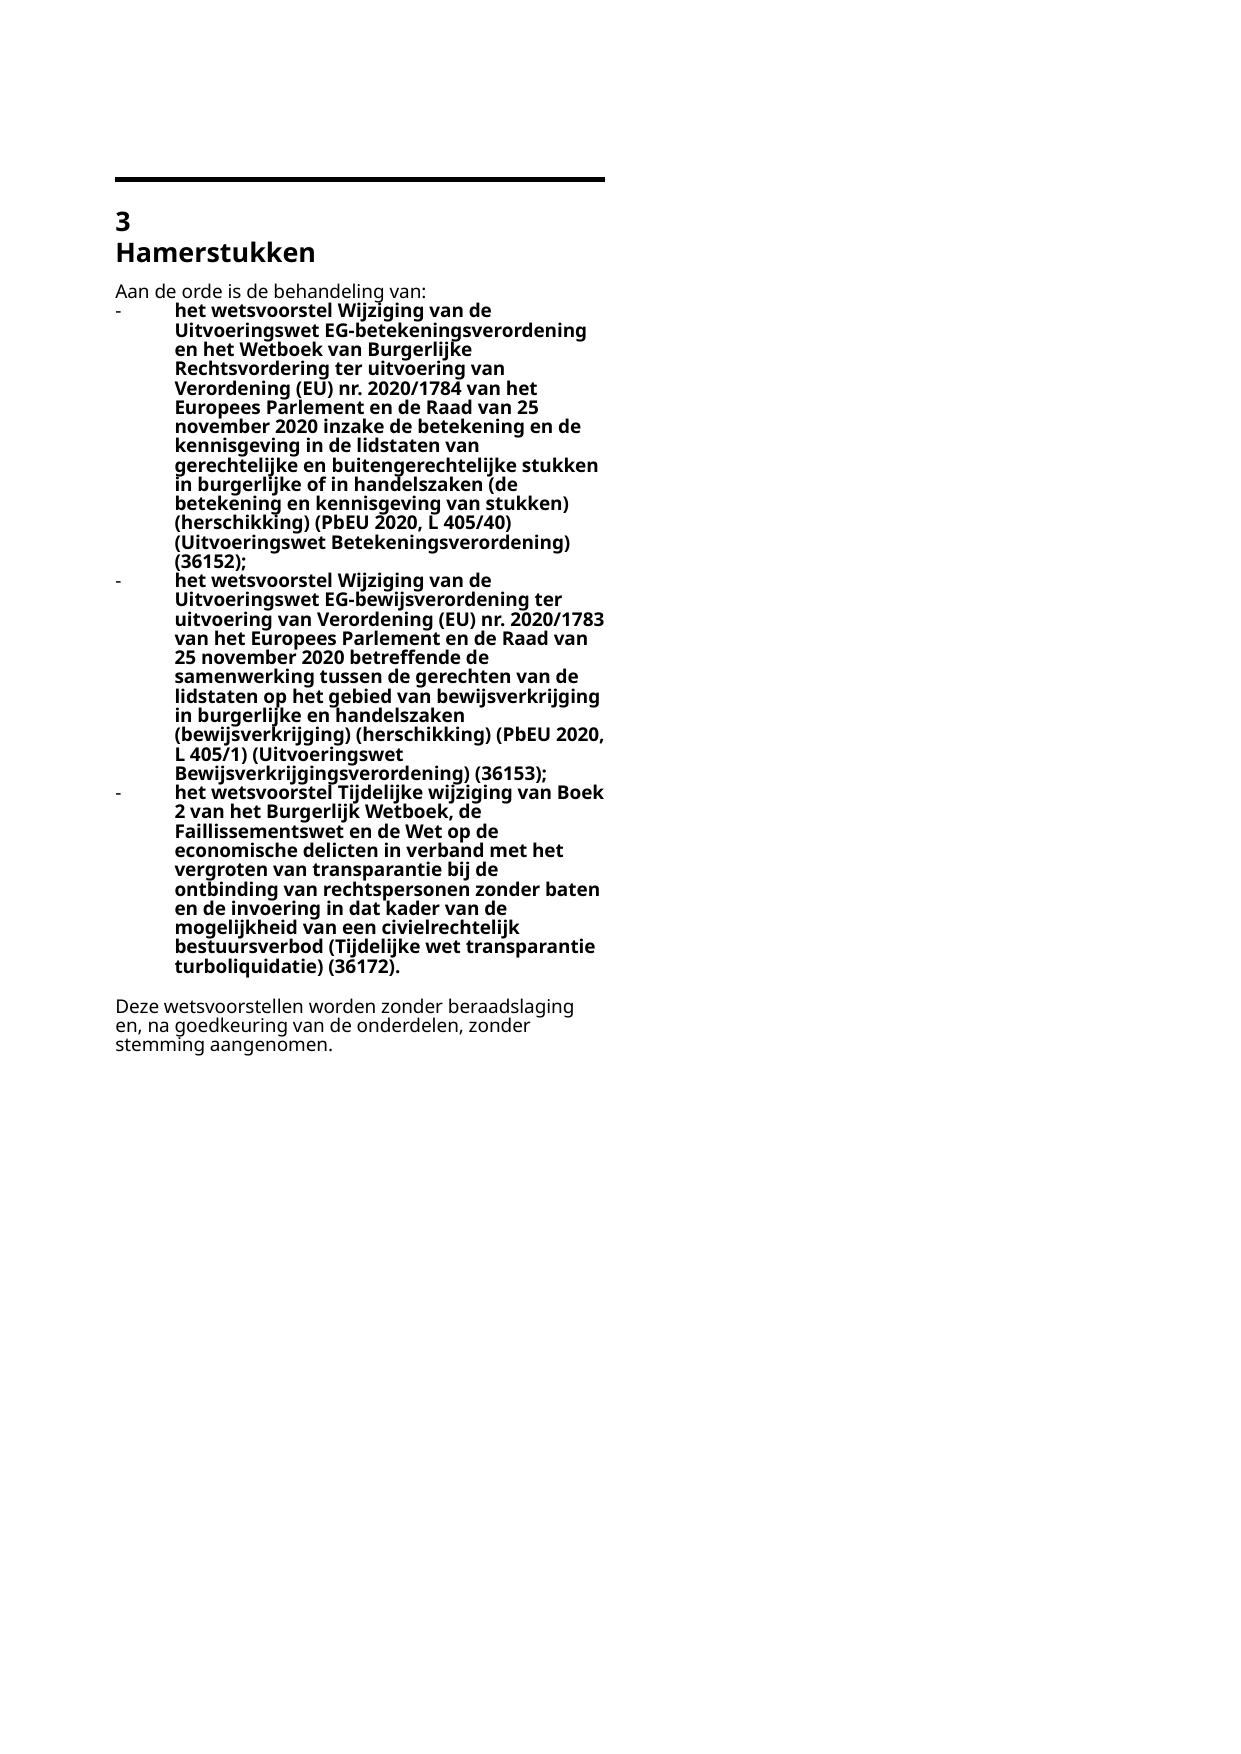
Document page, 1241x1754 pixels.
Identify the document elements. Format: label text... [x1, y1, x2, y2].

list het wetsvoorstel Wijziging van de Uitvoeringswet EG-betekeningsverordening en het Wetboek van Burgerlijke Rechtsvordering ter uitvoering van Verordening (EU) nr. 2020/1784 van het Europees Parlement en de Raad van 25 november 2020 inzake de betekening en de kennisgeving in de lidstaten van gerechtelijke en buitengerechtelijke stukken in burgerlijke of in handelszaken (de betekening en kennisgeving van stukken) (herschikking) (PbEU 2020, L 405/40) (Uitvoeringswet Betekeningsverordening) (36152); [115, 302, 605, 572]
text Hamerstukken [115, 239, 605, 283]
text Aan de orde is de behandeling van: [115, 283, 605, 302]
text 3 [115, 203, 605, 239]
list het wetsvoorstel Tijdelijke wijziging van Boek 2 van het Burgerlijk Wetboek, de Faillissementswet en de Wet op de economische delicten in verband met het vergroten van transparantie bij de ontbinding van rechtspersonen zonder baten en de invoering in dat kader van de mogelijkheid van een civielrechtelijk bestuursverbod (Tijdelijke wet transparantie turboliquidatie) (36172). [115, 784, 605, 977]
list het wetsvoorstel Wijziging van de Uitvoeringswet EG-bewijsverordening ter uitvoering van Verordening (EU) nr. 2020/1783 van het Europees Parlement en de Raad van 25 november 2020 betreffende de samenwerking tussen de gerechten van de lidstaten op het gebied van bewijsverkrijging in burgerlijke en handelszaken (bewijsverkrijging) (herschikking) (PbEU 2020, L 405/1) (Uitvoeringswet Bewijsverkrijgingsverordening) (36153); [115, 572, 605, 784]
text Deze wetsvoorstellen worden zonder beraadslaging en, na goedkeuring van de onderdelen, zonder stemming aangenomen. [115, 998, 605, 1055]
